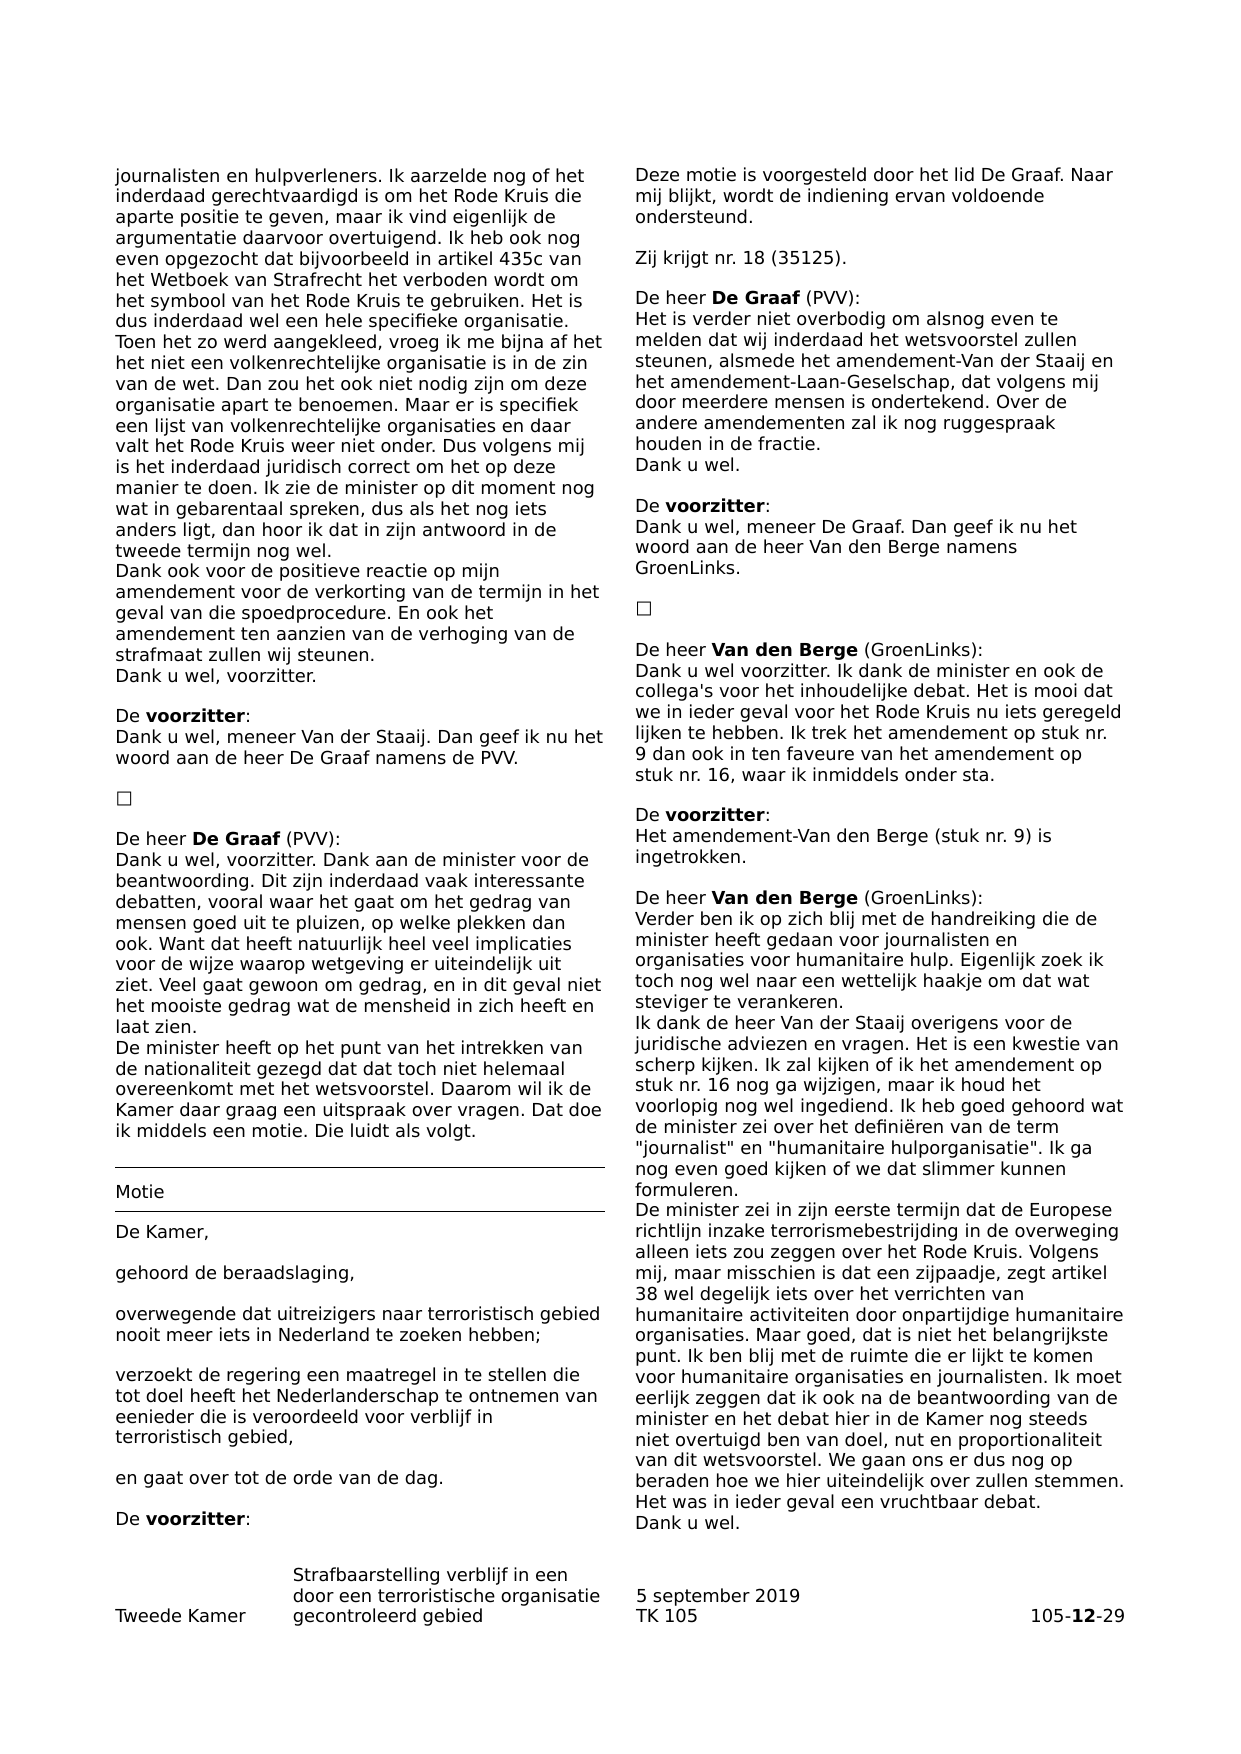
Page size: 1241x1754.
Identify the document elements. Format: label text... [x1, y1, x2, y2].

text De voorzitter: [115, 1509, 605, 1529]
text De heer De Graaf (PVV): [115, 829, 605, 850]
text De minister heeft op het punt van het intrekken van de nationaliteit gezegd dat dat toch niet helemaal overeenkomt met het wetsvoorstel. Daarom wil ik de Kamer daar graag een uitspraak over vragen. Dat doe ik middels een motie. Die luidt als volgt. [115, 1037, 605, 1142]
text ⬜ [635, 599, 1125, 619]
text De heer Van den Berge (GroenLinks): [635, 639, 1125, 660]
text De minister zei in zijn eerste termijn dat de Europese richtlijn inzake terrorismebestrijding in de overweging alleen iets zou zeggen over het Rode Kruis. Volgens mij, maar misschien is dat een zijpaadje, zegt artikel 38 wel degelijk iets over het verrichten van humanitaire activiteiten door onpartijdige humanitaire organisaties. Maar goed, dat is niet het belangrijkste punt. Ik ben blij met de ruimte die er lijkt te komen voor humanitaire organisaties en journalisten. Ik moet eerlijk zeggen dat ik ook na de beantwoording van de minister en het debat hier in de Kamer nog steeds niet overtuigd ben van doel, nut en proportionaliteit van dit wetsvoorstel. We gaan ons er dus nog op beraden hoe we hier uiteindelijk over zullen stemmen. Het was in ieder geval een vruchtbaar debat. [635, 1200, 1125, 1513]
text De Kamer, [115, 1222, 605, 1243]
text De voorzitter: [635, 805, 1125, 826]
text Dank u wel voorzitter. Ik dank de minister en ook de collega's voor het inhoudelijke debat. Het is mooi dat we in ieder geval voor het Rode Kruis nu iets geregeld lijken te hebben. Ik trek het amendement op stuk nr. 9 dan ook in ten faveure van het amendement op stuk nr. 16, waar ik inmiddels onder sta. [635, 660, 1125, 785]
text Dank u wel, meneer De Graaf. Dan geef ik nu het woord aan de heer Van den Berge namens GroenLinks. [635, 516, 1125, 579]
text De voorzitter: [635, 496, 1125, 516]
text en gaat over tot de orde van de dag. [115, 1468, 605, 1489]
text overwegende dat uitreizigers naar terroristisch gebied nooit meer iets in Nederland te zoeken hebben; [115, 1304, 605, 1345]
text ⬜ [115, 788, 605, 809]
text Dank u wel. [635, 455, 1125, 476]
text Motie [115, 1182, 605, 1202]
text De heer Van den Berge (GroenLinks): [635, 888, 1125, 908]
text Het is verder niet overbodig om alsnog even te melden dat wij inderdaad het wetsvoorstel zullen steunen, alsmede het amendement-Van der Staaij en het amendement-Laan-Geselschap, dat volgens mij door meerdere mensen is ondertekend. Over de andere amendementen zal ik nog ruggespraak houden in de fractie. [635, 309, 1125, 455]
text Verder ben ik op zich blij met de handreiking die de minister heeft gedaan voor journalisten en organisaties voor humanitaire hulp. Eigenlijk zoek ik toch nog wel naar een wettelijk haakje om dat wat steviger te verankeren. [635, 908, 1125, 1013]
text Dank u wel, voorzitter. Dank aan de minister voor de beantwoording. Dit zijn inderdaad vaak interessante debatten, vooral waar het gaat om het gedrag van mensen goed uit te pluizen, op welke plekken dan ook. Want dat heeft natuurlijk heel veel implicaties voor de wijze waarop wetgeving er uiteindelijk uit ziet. Veel gaat gewoon om gedrag, en in dit geval niet het mooiste gedrag wat de mensheid in zich heeft en laat zien. [115, 850, 605, 1037]
text Deze motie is voorgesteld door het lid De Graaf. Naar mij blijkt, wordt de indiening ervan voldoende ondersteund. [635, 165, 1125, 227]
text Dank u wel, voorzitter. [115, 665, 605, 686]
text Dank ook voor de positieve reactie op mijn amendement voor de verkorting van de termijn in het geval van die spoedprocedure. En ook het amendement ten aanzien van de verhoging van de strafmaat zullen wij steunen. [115, 561, 605, 665]
text Dank u wel. [635, 1513, 1125, 1533]
text Het amendement-Van den Berge (stuk nr. 9) is ingetrokken. [635, 826, 1125, 868]
text journalisten en hulpverleners. Ik aarzelde nog of het inderdaad gerechtvaardigd is om het Rode Kruis die aparte positie te geven, maar ik vind eigenlijk de argumentatie daarvoor overtuigend. Ik heb ook nog even opgezocht dat bijvoorbeeld in artikel 435c van het Wetboek van Strafrecht het verboden wordt om het symbool van het Rode Kruis te gebruiken. Het is dus inderdaad wel een hele specifieke organisatie. Toen het zo werd aangekleed, vroeg ik me bijna af het het niet een volkenrechtelijke organisatie is in de zin van de wet. Dan zou het ook niet nodig zijn om deze organisatie apart te benoemen. Maar er is specifiek een lijst van volkenrechtelijke organisaties en daar valt het Rode Kruis weer niet onder. Dus volgens mij is het inderdaad juridisch correct om het op deze manier te doen. Ik zie de minister op dit moment nog wat in gebarentaal spreken, dus als het nog iets anders ligt, dan hoor ik dat in zijn antwoord in de tweede termijn nog wel. [115, 165, 605, 561]
text Zij krijgt nr. 18 (35125). [635, 247, 1125, 268]
text verzoekt de regering een maatregel in te stellen die tot doel heeft het Nederlanderschap te ontnemen van eenieder die is veroordeeld voor verblijf in terroristisch gebied, [115, 1365, 605, 1448]
text gehoord de beraadslaging, [115, 1263, 605, 1284]
text De voorzitter: [115, 706, 605, 727]
text Dank u wel, meneer Van der Staaij. Dan geef ik nu het woord aan de heer De Graaf namens de PVV. [115, 727, 605, 768]
text De heer De Graaf (PVV): [635, 288, 1125, 309]
text Ik dank de heer Van der Staaij overigens voor de juridische adviezen en vragen. Het is een kwestie van scherp kijken. Ik zal kijken of ik het amendement op stuk nr. 16 nog ga wijzigen, maar ik houd het voorlopig nog wel ingediend. Ik heb goed gehoord wat de minister zei over het definiëren van de term "journalist" en "humanitaire hulporganisatie". Ik ga nog even goed kijken of we dat slimmer kunnen formuleren. [635, 1013, 1125, 1200]
